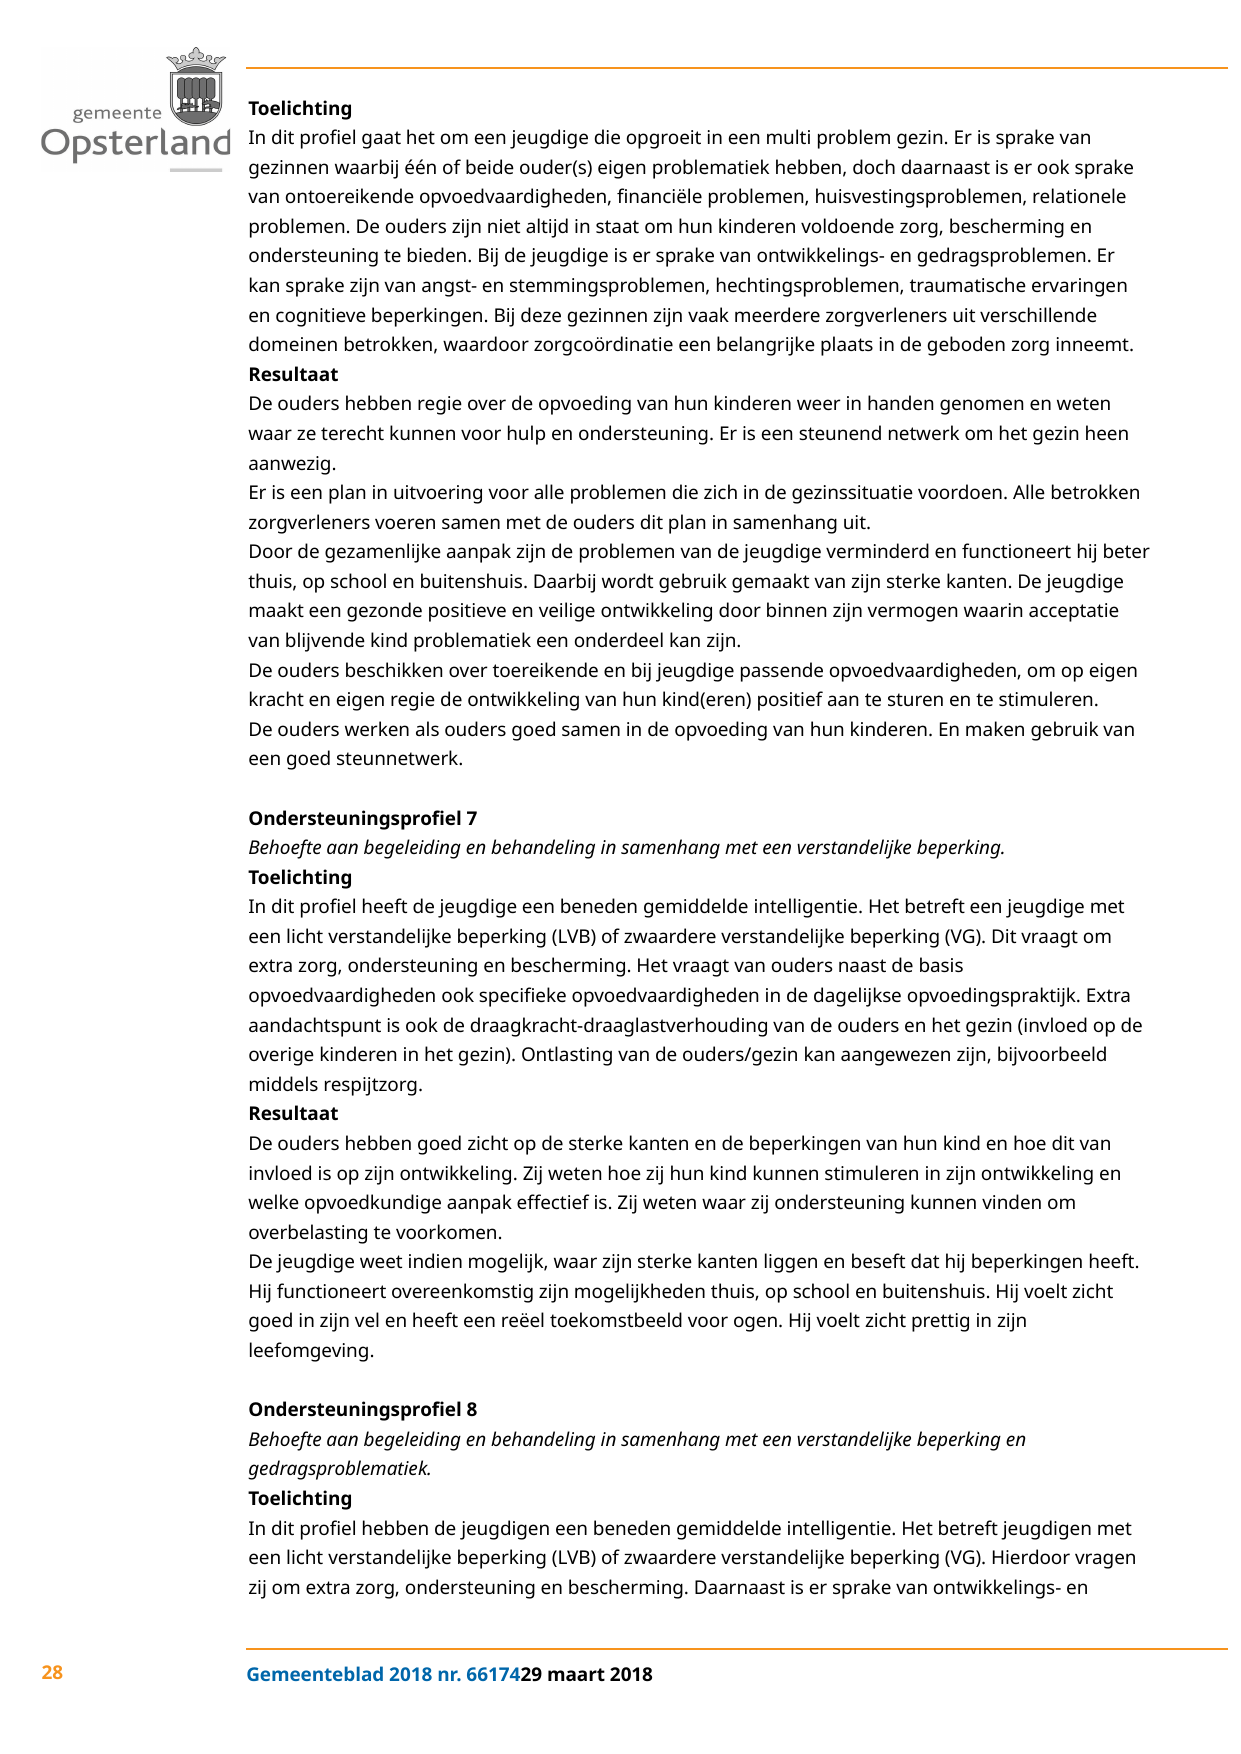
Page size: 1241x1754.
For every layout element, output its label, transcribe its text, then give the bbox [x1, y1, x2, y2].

text Behoefte aan begeleiding en behandeling in samenhang met een verstandelijke beperking en gedragsproblematiek. [248, 1426, 1152, 1481]
text Toelichting [248, 1485, 1152, 1511]
text Ondersteuningsprofiel 7 [248, 805, 1152, 831]
text In dit profiel gaat het om een jeugdige die opgroeit in een multi problem gezin. Er is sprake van gezinnen waarbij één of beide ouder(s) eigen problematiek hebben, doch daarnaast is er ook sprake van ontoereikende opvoedvaardigheden, financiële problemen, huisvestingsproblemen, relationele problemen. De ouders zijn niet altijd in staat om hun kinderen voldoende zorg, bescherming en ondersteuning te bieden. Bij de jeugdige is er sprake van ontwikkelings- en gedragsproblemen. Er kan sprake zijn van angst- en stemmingsproblemen, hechtingsproblemen, traumatische ervaringen en cognitieve beperkingen. Bij deze gezinnen zijn vaak meerdere zorgverleners uit verschillende domeinen betrokken, waardoor zorgcoördinatie een belangrijke plaats in de geboden zorg inneemt. [248, 124, 1152, 357]
text De ouders hebben regie over de opvoeding van hun kinderen weer in handen genomen en weten waar ze terecht kunnen voor hulp en ondersteuning. Er is een steunend netwerk om het gezin heen aanwezig. [248, 391, 1152, 476]
text In dit profiel hebben de jeugdigen een beneden gemiddelde intelligentie. Het betreft jeugdigen met een licht verstandelijke beperking (LVB) of zwaardere verstandelijke beperking (VG). Hierdoor vragen zij om extra zorg, ondersteuning en bescherming. Daarnaast is er sprake van ontwikkelings- en [248, 1515, 1152, 1600]
text Resultaat [248, 1101, 1152, 1126]
picture [41, 47, 231, 172]
text Door de gezamenlijke aanpak zijn de problemen van de jeugdige verminderd en functioneert hij beter thuis, op school en buitenshuis. Daarbij wordt gebruik gemaakt van zijn sterke kanten. De jeugdige maakt een gezonde positieve en veilige ontwikkeling door binnen zijn vermogen waarin acceptatie van blijvende kind problematiek een onderdeel kan zijn. [248, 538, 1152, 653]
text Behoefte aan begeleiding en behandeling in samenhang met een verstandelijke beperking. [248, 834, 1152, 860]
text De ouders werken als ouders goed samen in de opvoeding van hun kinderen. En maken gebruik van een goed steunnetwerk. [248, 716, 1152, 771]
text In dit profiel heeft de jeugdige een beneden gemiddelde intelligentie. Het betreft een jeugdige met een licht verstandelijke beperking (LVB) of zwaardere verstandelijke beperking (VG). Dit vraagt om extra zorg, ondersteuning en bescherming. Het vraagt van ouders naast de basis opvoedvaardigheden ook specifieke opvoedvaardigheden in de dagelijkse opvoedingspraktijk. Extra aandachtspunt is ook de draagkracht-draaglastverhouding van de ouders en het gezin (invloed op de overige kinderen in het gezin). Ontlasting van de ouders/gezin kan aangewezen zijn, bijvoorbeeld middels respijtzorg. [248, 893, 1152, 1097]
text De jeugdige weet indien mogelijk, waar zijn sterke kanten liggen en beseft dat hij beperkingen heeft. Hij functioneert overeenkomstig zijn mogelijkheden thuis, op school en buitenshuis. Hij voelt zicht goed in zijn vel en heeft een reëel toekomstbeeld voor ogen. Hij voelt zicht prettig in zijn leefomgeving. [248, 1248, 1152, 1363]
text De ouders beschikken over toereikende en bij jeugdige passende opvoedvaardigheden, om op eigen kracht en eigen regie de ontwikkeling van hun kind(eren) positief aan te sturen en te stimuleren. [248, 657, 1152, 712]
text Toelichting [248, 95, 1152, 121]
text Er is een plan in uitvoering voor alle problemen die zich in de gezinssituatie voordoen. Alle betrokken zorgverleners voeren samen met de ouders dit plan in samenhang uit. [248, 479, 1152, 535]
text Toelichting [248, 864, 1152, 890]
text De ouders hebben goed zicht op de sterke kanten en de beperkingen van hun kind en hoe dit van invloed is op zijn ontwikkeling. Zij weten hoe zij hun kind kunnen stimuleren in zijn ontwikkeling en welke opvoedkundige aanpak effectief is. Zij weten waar zij ondersteuning kunnen vinden om overbelasting te voorkomen. [248, 1130, 1152, 1245]
text Resultaat [248, 361, 1152, 387]
text Ondersteuningsprofiel 8 [248, 1396, 1152, 1422]
